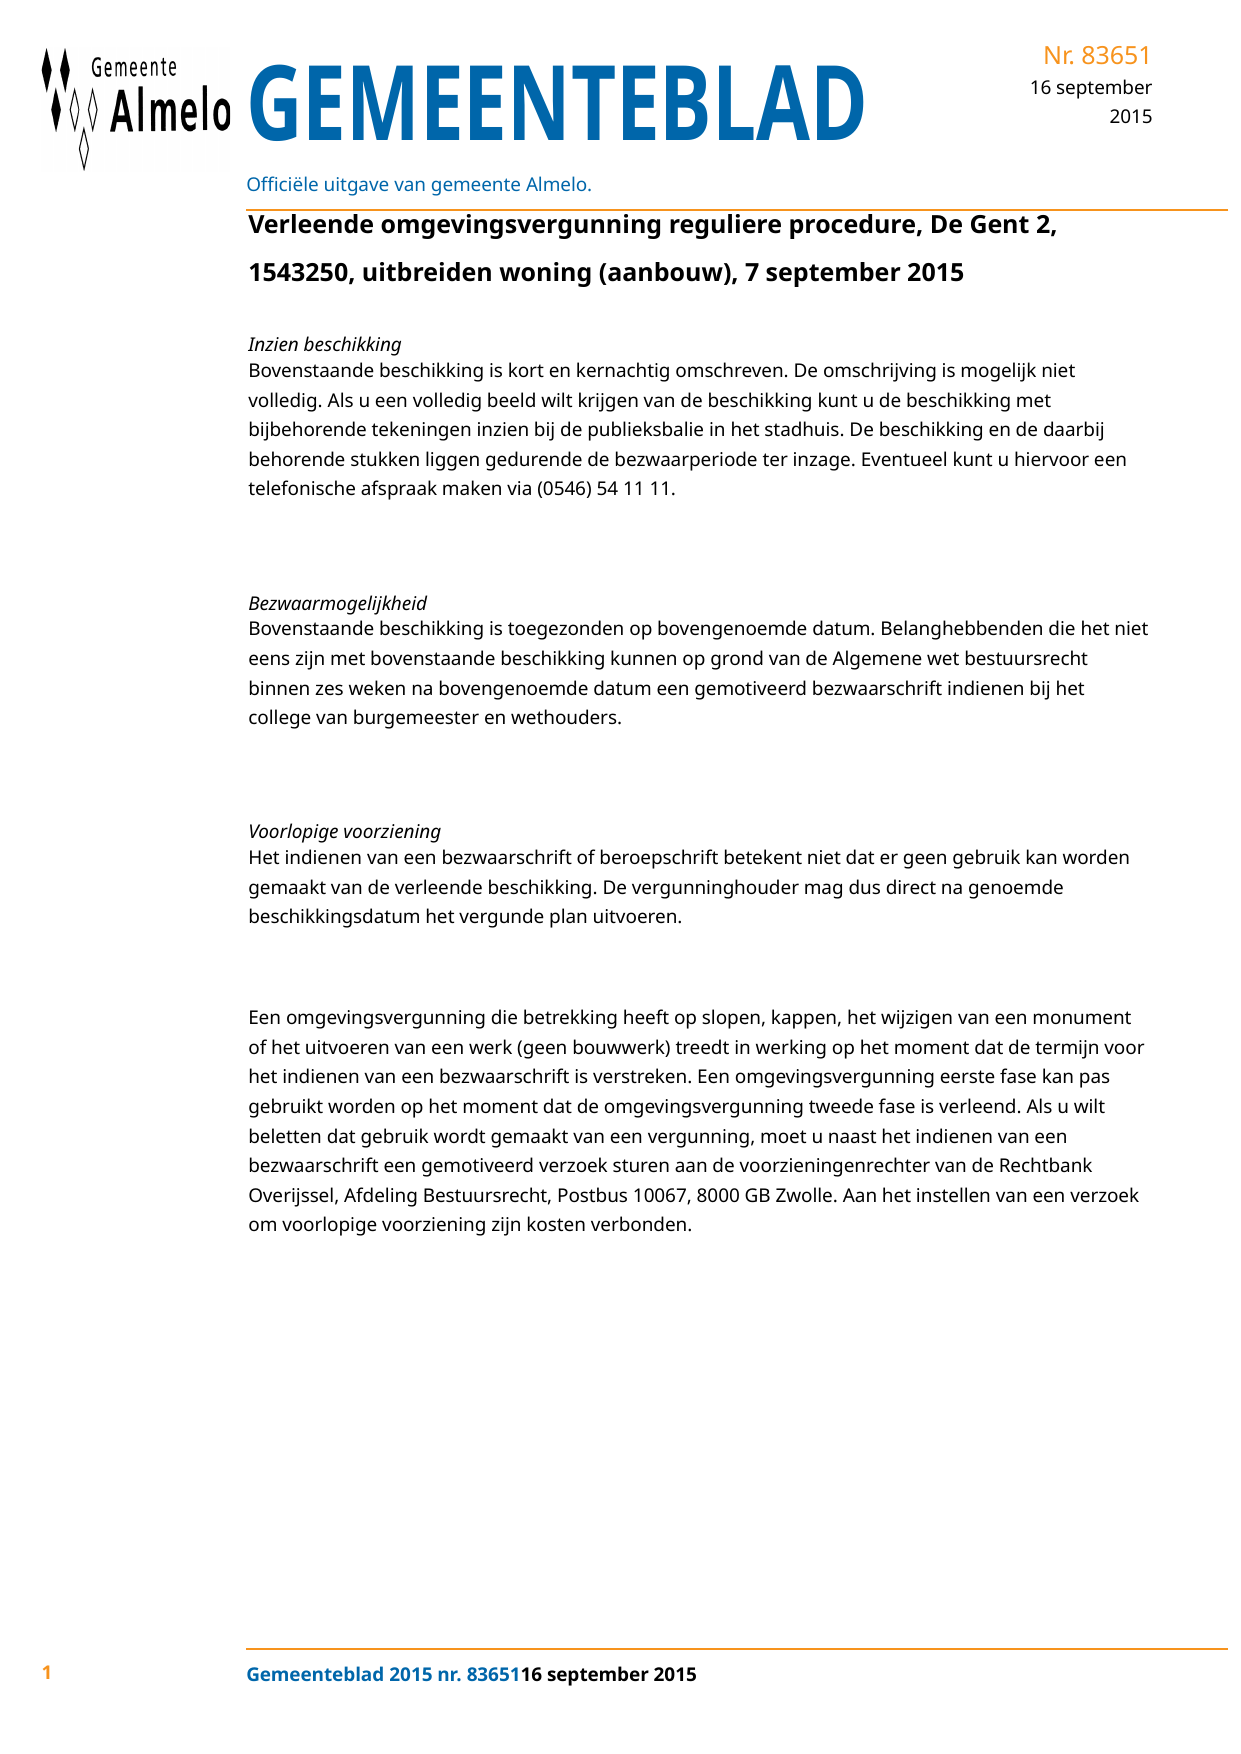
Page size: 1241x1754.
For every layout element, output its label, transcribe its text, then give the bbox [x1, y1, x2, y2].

picture [41, 47, 231, 172]
text Inzien beschikking [248, 331, 1152, 357]
text Bovenstaande beschikking is kort en kernachtig omschreven. De omschrijving is mogelijk niet volledig. Als u een volledig beeld wilt krijgen van de beschikking kunt u de beschikking met bijbehorende tekeningen inzien bij de publieksbalie in het stadhuis. De beschikking en de daarbij behorende stukken liggen gedurende de bezwaarperiode ter inzage. Eventueel kunt u hiervoor een telefonische afspraak maken via (0546) 54 11 11. [248, 357, 1152, 501]
text Een omgevingsvergunning die betrekking heeft op slopen, kappen, het wijzigen van een monument of het uitvoeren van een werk (geen bouwwerk) treedt in werking op het moment dat de termijn voor het indienen van een bezwaarschrift is verstreken. Een omgevingsvergunning eerste fase kan pas gebruikt worden op het moment dat de omgevingsvergunning tweede fase is verleend. Als u wilt beletten dat gebruik wordt gemaakt van een vergunning, moet u naast het indienen van een bezwaarschrift een gemotiveerd verzoek sturen aan de voorzieningenrechter van de Rechtbank Overijssel, Afdeling Bestuursrecht, Postbus 10067, 8000 GB Zwolle. Aan het instellen van een verzoek om voorlopige voorziening zijn kosten verbonden. [248, 1004, 1152, 1237]
text Bezwaarmogelijkheid [248, 590, 1152, 616]
text Verleende omgevingsvergunning reguliere procedure, De Gent 2, 1543250, uitbreiden woning (aanbouw), 7 september 2015 [248, 211, 1152, 288]
text Het indienen van een bezwaarschrift of beroepschrift betekent niet dat er geen gebruik kan worden gemaakt van de verleende beschikking. De vergunninghouder mag dus direct na genoemde beschikkingsdatum het vergunde plan uitvoeren. [248, 844, 1152, 929]
text Bovenstaande beschikking is toegezonden op bovengenoemde datum. Belanghebbenden die het niet eens zijn met bovenstaande beschikking kunnen op grond van de Algemene wet bestuursrecht binnen zes weken na bovengenoemde datum een gemotiveerd bezwaarschrift indienen bij het college van burgemeester en wethouders. [248, 616, 1152, 730]
text Voorlopige voorziening [248, 819, 1152, 844]
